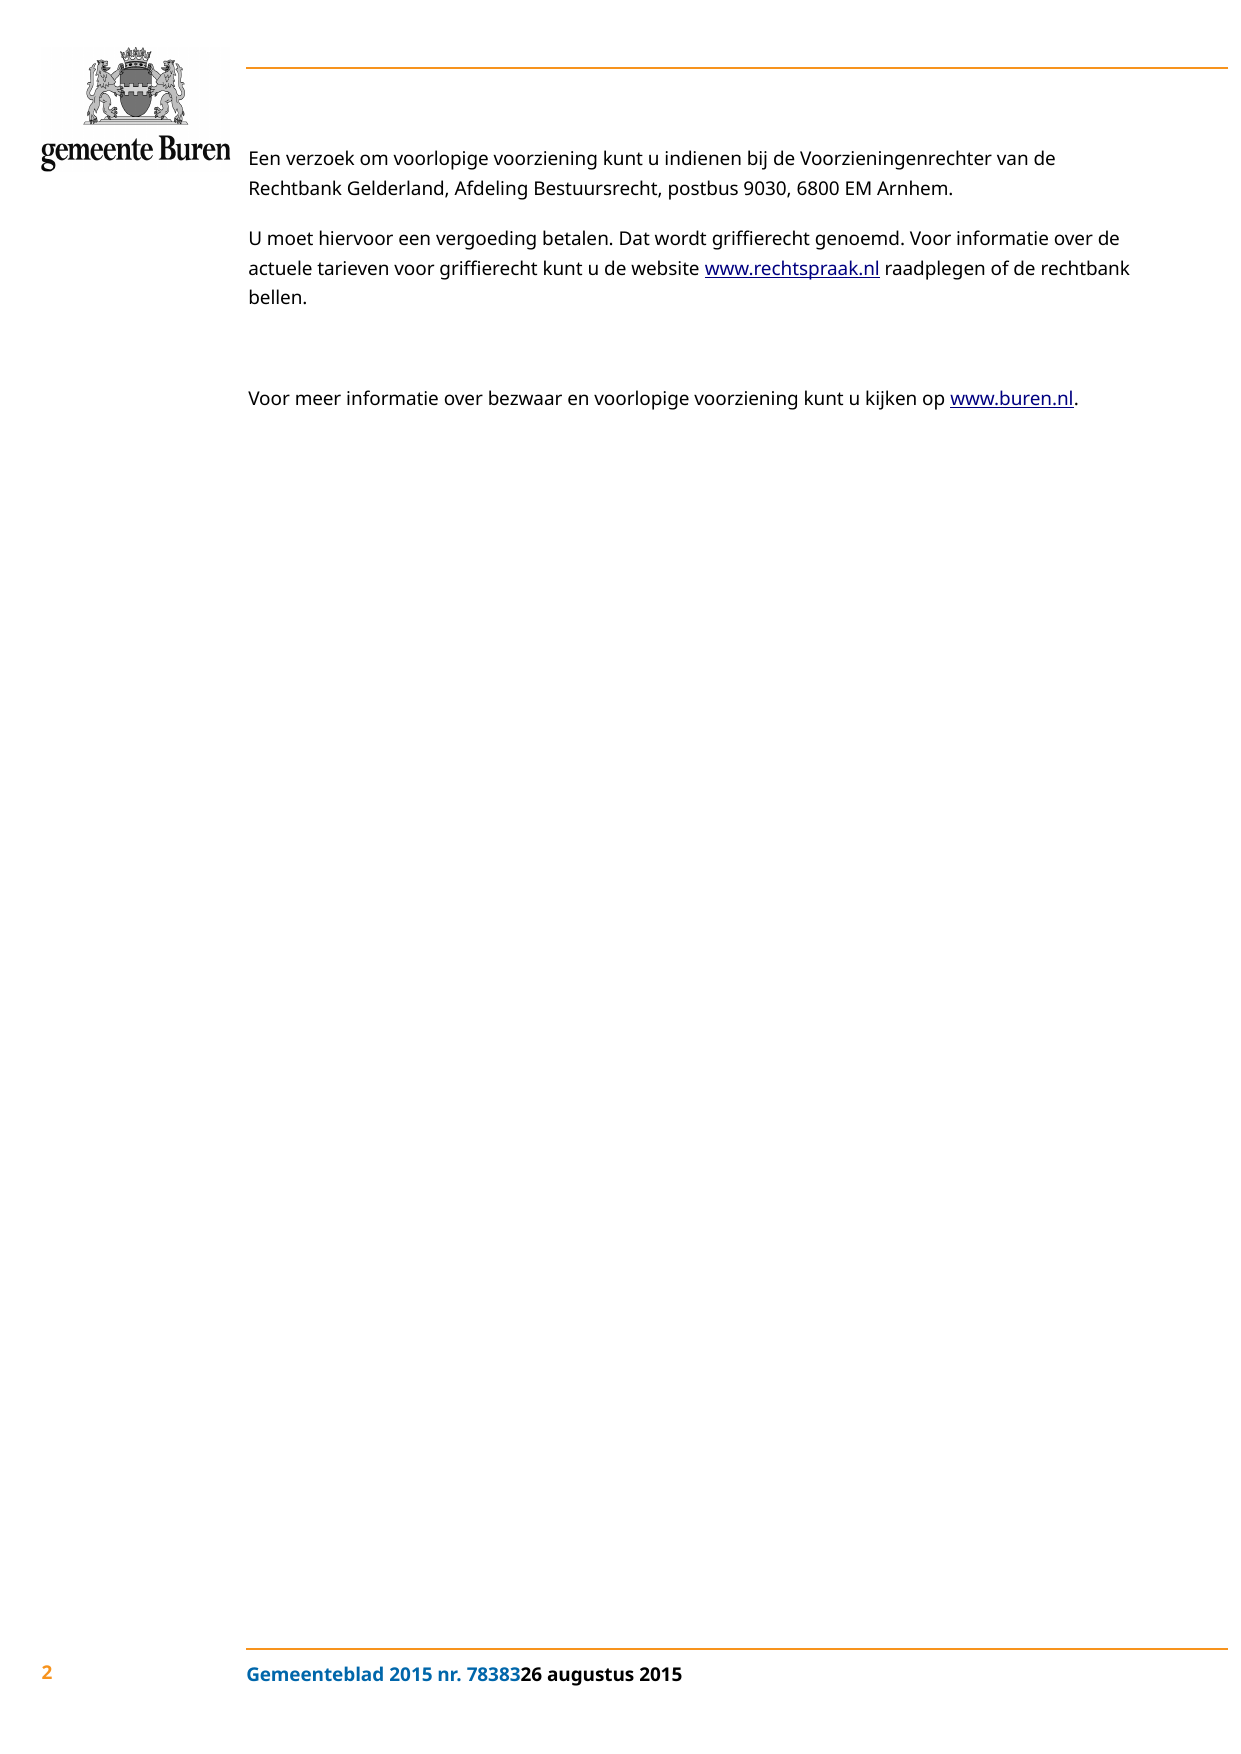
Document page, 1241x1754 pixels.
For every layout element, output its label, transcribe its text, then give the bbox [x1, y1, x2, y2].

text Een verzoek om voorlopige voorziening kunt u indienen bij de Voorzieningenrechter van de Rechtbank Gelderland, Afdeling Bestuursrecht, postbus 9030, 6800 EM Arnhem. [248, 145, 1152, 201]
text Voor meer informatie over bezwaar en voorlopige voorziening kunt u kijken op www.buren.nl. [248, 385, 1152, 411]
text U moet hiervoor een vergoeding betalen. Dat wordt griffierecht genoemd. Voor informatie over de actuele tarieven voor griffierecht kunt u de website www.rechtspraak.nl raadplegen of de rechtbank bellen. [248, 225, 1152, 310]
picture [41, 47, 231, 172]
